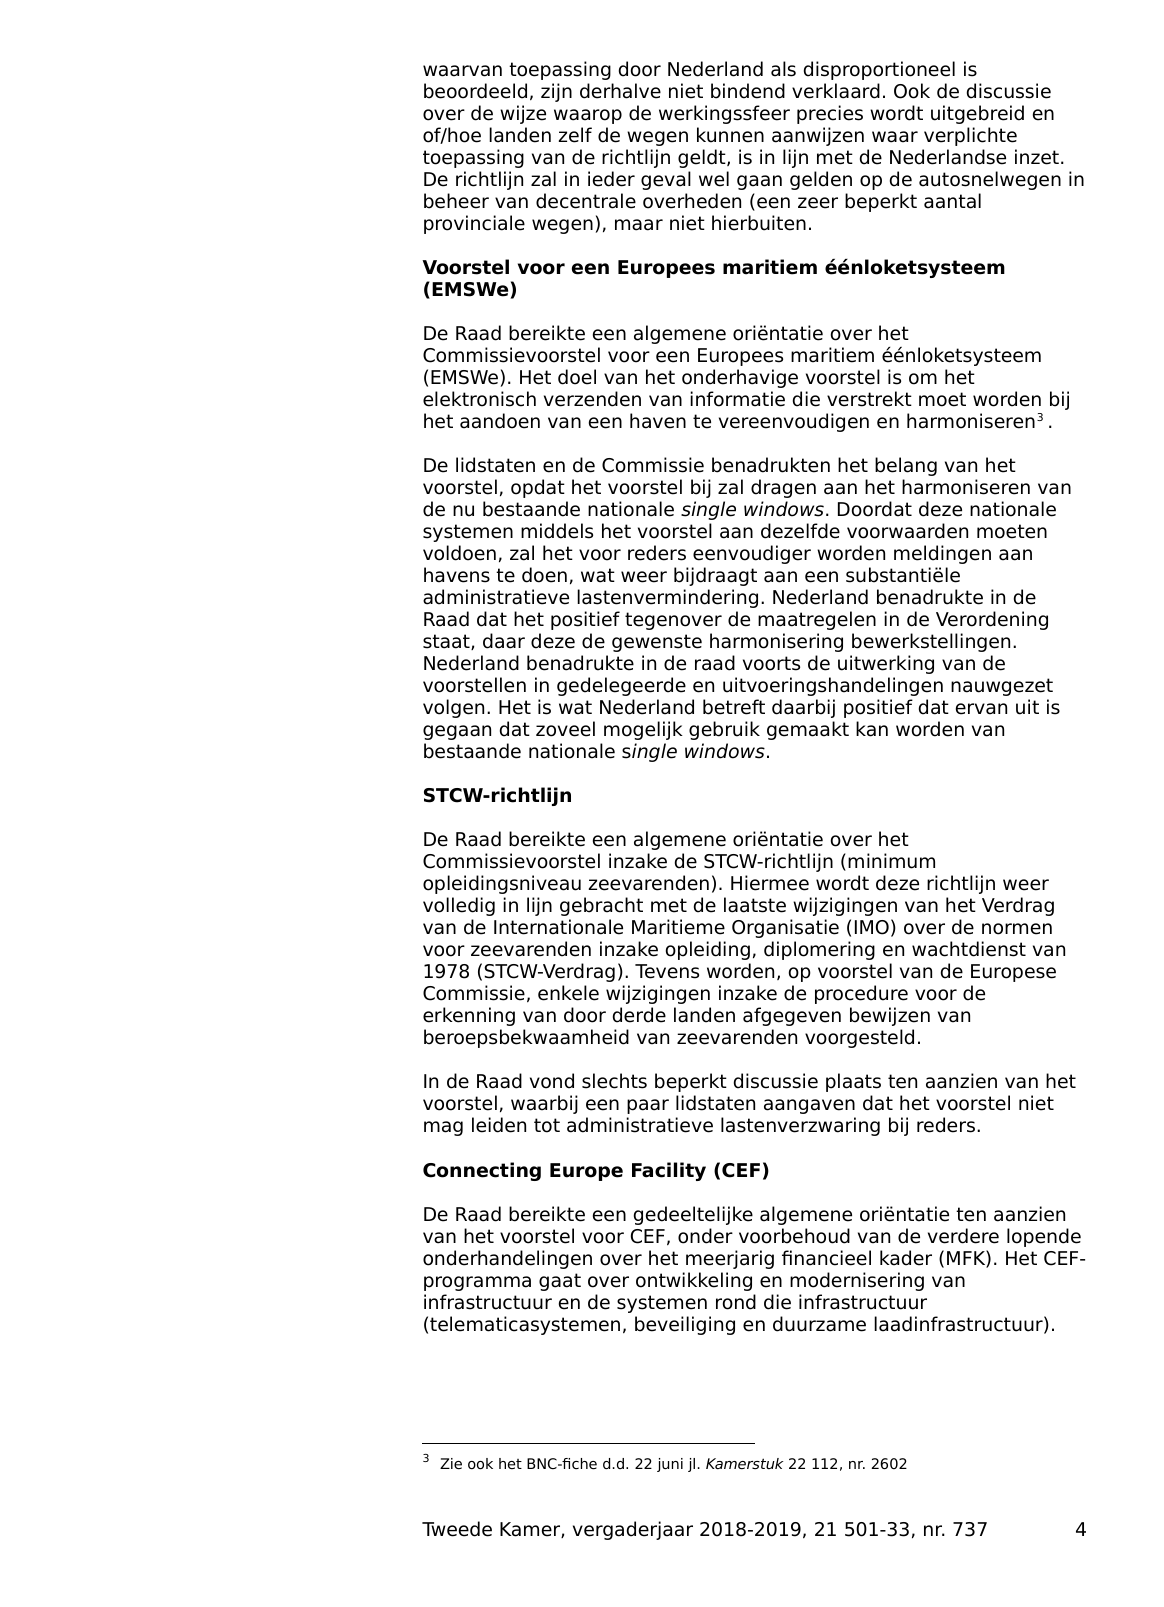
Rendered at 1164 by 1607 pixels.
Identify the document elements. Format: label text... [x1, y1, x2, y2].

text In de Raad vond slechts beperkt discussie plaats ten aanzien van het voorstel, waarbij een paar lidstaten aangaven dat het voorstel niet mag leiden tot administratieve lastenverzwaring bij reders. [422, 1071, 1087, 1137]
text Zie ook het BNC-fiche d.d. 22 juni jl. Kamerstuk 22 112, nr. 2602 [422, 1452, 1087, 1474]
subtitle STCW-richtlijn [422, 785, 1087, 807]
text De Raad bereikte een algemene oriëntatie over het Commissievoorstel inzake de STCW-richtlijn (minimum opleidingsniveau zeevarenden). Hiermee wordt deze richtlijn weer volledig in lijn gebracht met de laatste wijzigingen van het Verdrag van de Internationale Maritieme Organisatie (IMO) over de normen voor zeevarenden inzake opleiding, diplomering en wachtdienst van 1978 (STCW-Verdrag). Tevens worden, op voorstel van de Europese Commissie, enkele wijzigingen inzake de procedure voor de erkenning van door derde landen afgegeven bewijzen van beroepsbekwaamheid van zeevarenden voorgesteld. [422, 829, 1087, 1049]
text De Raad bereikte een algemene oriëntatie over het Commissievoorstel voor een Europees maritiem éénloketsysteem (EMSWe). Het doel van het onderhavige voorstel is om het elektronisch verzenden van informatie die verstrekt moet worden bij het aandoen van een haven te vereenvoudigen en harmoniseren. [422, 323, 1087, 433]
subtitle Connecting Europe Facility (CEF) [422, 1159, 1087, 1181]
text waarvan toepassing door Nederland als disproportioneel is beoordeeld, zijn derhalve niet bindend verklaard. Ook de discussie over de wijze waarop de werkingssfeer precies wordt uitgebreid en of/hoe landen zelf de wegen kunnen aanwijzen waar verplichte toepassing van de richtlijn geldt, is in lijn met de Nederlandse inzet. De richtlijn zal in ieder geval wel gaan gelden op de autosnelwegen in beheer van decentrale overheden (een zeer beperkt aantal provinciale wegen), maar niet hierbuiten. [422, 59, 1087, 235]
text De lidstaten en de Commissie benadrukten het belang van het voorstel, opdat het voorstel bij zal dragen aan het harmoniseren van de nu bestaande nationale single windows. Doordat deze nationale systemen middels het voorstel aan dezelfde voorwaarden moeten voldoen, zal het voor reders eenvoudiger worden meldingen aan havens te doen, wat weer bijdraagt aan een substantiële administratieve lastenvermindering. Nederland benadrukte in de Raad dat het positief tegenover de maatregelen in de Verordening staat, daar deze de gewenste harmonisering bewerkstellingen. Nederland benadrukte in de raad voorts de uitwerking van de voorstellen in gedelegeerde en uitvoeringshandelingen nauwgezet volgen. Het is wat Nederland betreft daarbij positief dat ervan uit is gegaan dat zoveel mogelijk gebruik gemaakt kan worden van bestaande nationale single windows. [422, 455, 1087, 763]
subtitle Voorstel voor een Europees maritiem éénloketsysteem (EMSWe) [422, 257, 1087, 301]
text De Raad bereikte een gedeeltelijke algemene oriëntatie ten aanzien van het voorstel voor CEF, onder voorbehoud van de verdere lopende onderhandelingen over het meerjarig financieel kader (MFK). Het CEF-programma gaat over ontwikkeling en modernisering van infrastructuur en de systemen rond die infrastructuur (telematicasystemen, beveiliging en duurzame laadinfrastructuur). [422, 1204, 1087, 1336]
